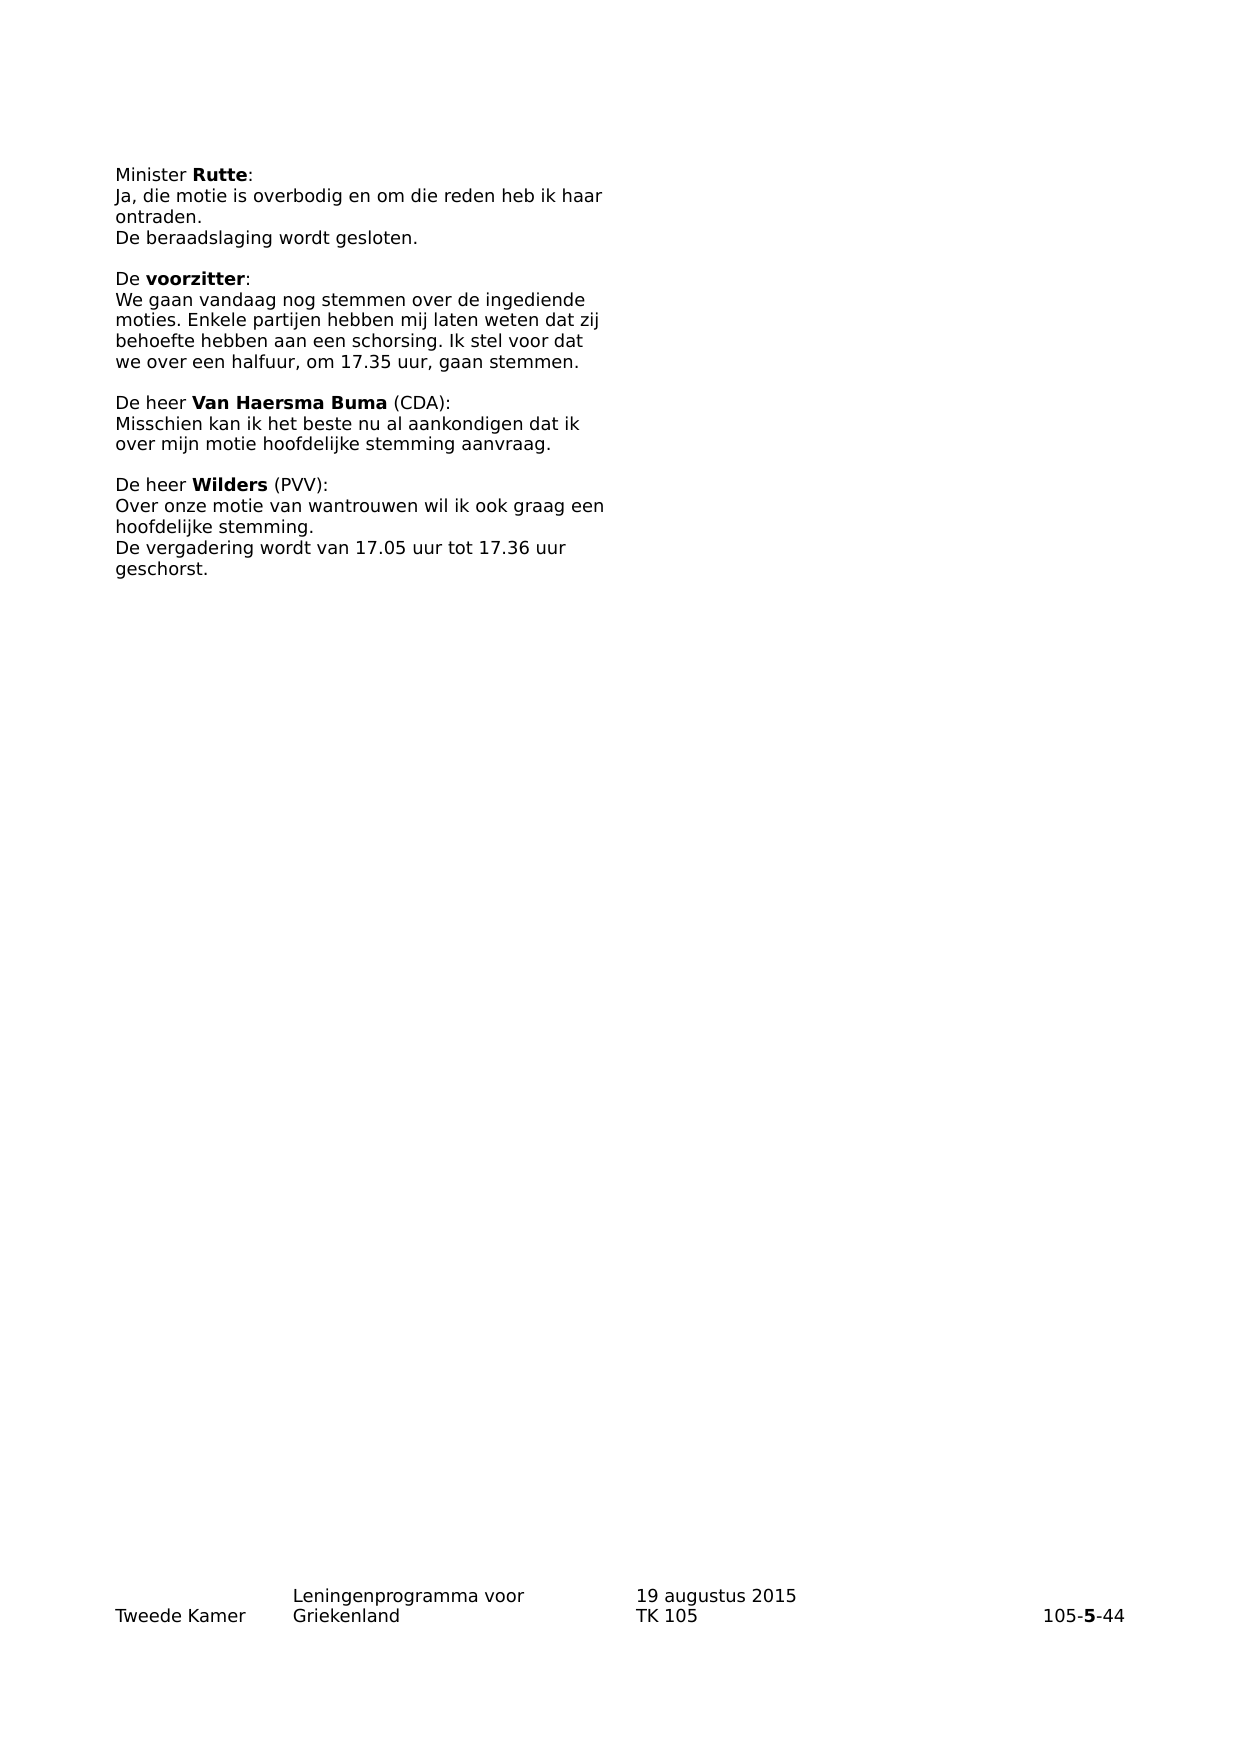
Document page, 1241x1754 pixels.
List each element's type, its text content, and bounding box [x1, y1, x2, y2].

text We gaan vandaag nog stemmen over de ingediende moties. Enkele partijen hebben mij laten weten dat zij behoefte hebben aan een schorsing. Ik stel voor dat we over een halfuur, om 17.35 uur, gaan stemmen. [115, 289, 605, 373]
text De heer Van Haersma Buma (CDA): [115, 393, 605, 413]
text Ja, die motie is overbodig en om die reden heb ik haar ontraden. [115, 186, 605, 228]
text De voorzitter: [115, 268, 605, 289]
text De beraadslaging wordt gesloten. [115, 228, 605, 248]
text Over onze motie van wantrouwen wil ik ook graag een hoofdelijke stemming. [115, 496, 605, 537]
text Misschien kan ik het beste nu al aankondigen dat ik over mijn motie hoofdelijke stemming aanvraag. [115, 413, 605, 455]
text Minister Rutte: [115, 165, 605, 186]
text De vergadering wordt van 17.05 uur tot 17.36 uur geschorst. [115, 537, 605, 579]
text De heer Wilders (PVV): [115, 475, 605, 496]
